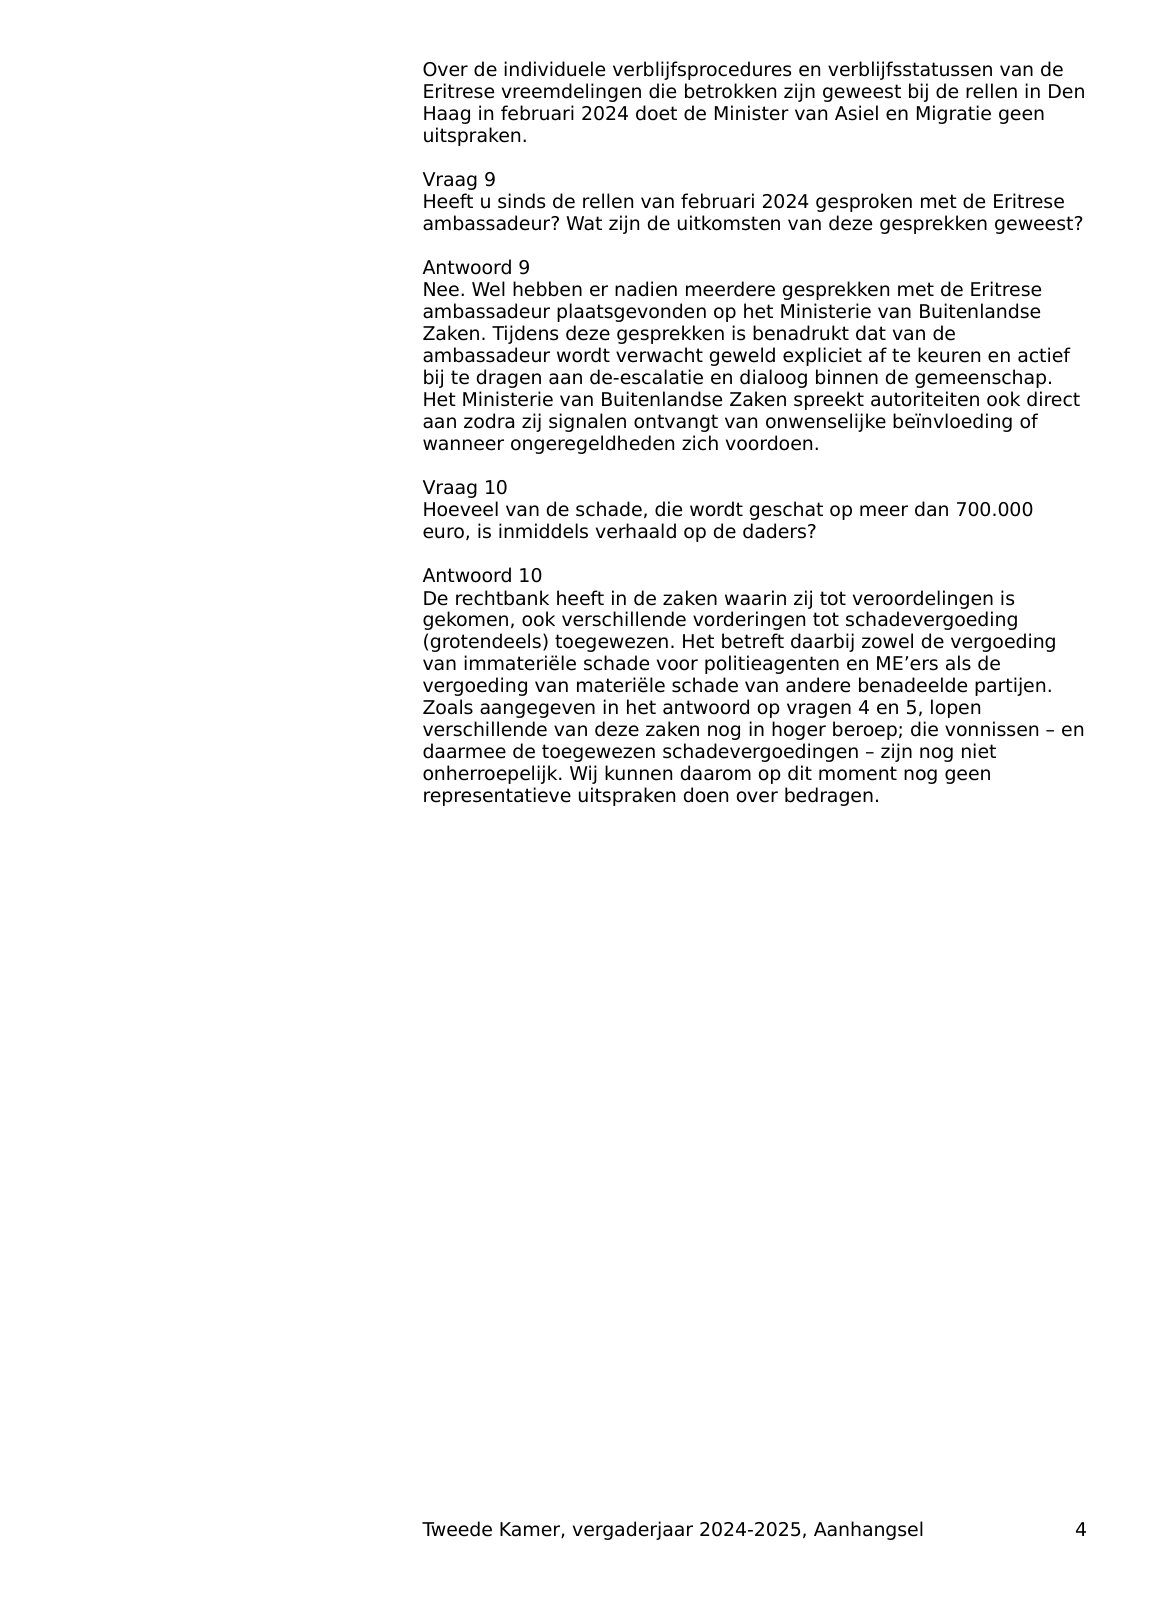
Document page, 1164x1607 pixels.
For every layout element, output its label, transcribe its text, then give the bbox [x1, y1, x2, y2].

text Nee. Wel hebben er nadien meerdere gesprekken met de Eritrese ambassadeur plaatsgevonden op het Ministerie van Buitenlandse Zaken. Tijdens deze gesprekken is benadrukt dat van de ambassadeur wordt verwacht geweld expliciet af te keuren en actief bij te dragen aan de-escalatie en dialoog binnen de gemeenschap. Het Ministerie van Buitenlandse Zaken spreekt autoriteiten ook direct aan zodra zij signalen ontvangt van onwenselijke beïnvloeding of wanneer ongeregeldheden zich voordoen. [422, 279, 1087, 455]
text Over de individuele verblijfsprocedures en verblijfsstatussen van de Eritrese vreemdelingen die betrokken zijn geweest bij de rellen in Den Haag in februari 2024 doet de Minister van Asiel en Migratie geen uitspraken. [422, 59, 1087, 147]
text Vraag 10 [422, 477, 1087, 499]
text Heeft u sinds de rellen van februari 2024 gesproken met de Eritrese ambassadeur? Wat zijn de uitkomsten van deze gesprekken geweest? [422, 191, 1087, 235]
text Antwoord 10 [422, 565, 1087, 587]
text Hoeveel van de schade, die wordt geschat op meer dan 700.000 euro, is inmiddels verhaald op de daders? [422, 499, 1087, 543]
text De rechtbank heeft in de zaken waarin zij tot veroordelingen is gekomen, ook verschillende vorderingen tot schadevergoeding (grotendeels) toegewezen. Het betreft daarbij zowel de vergoeding van immateriële schade voor politieagenten en ME’ers als de vergoeding van materiële schade van andere benadeelde partijen. Zoals aangegeven in het antwoord op vragen 4 en 5, lopen verschillende van deze zaken nog in hoger beroep; die vonnissen – en daarmee de toegewezen schadevergoedingen – zijn nog niet onherroepelijk. Wij kunnen daarom op dit moment nog geen representatieve uitspraken doen over bedragen. [422, 587, 1087, 807]
text Vraag 9 [422, 169, 1087, 191]
text Antwoord 9 [422, 257, 1087, 279]
